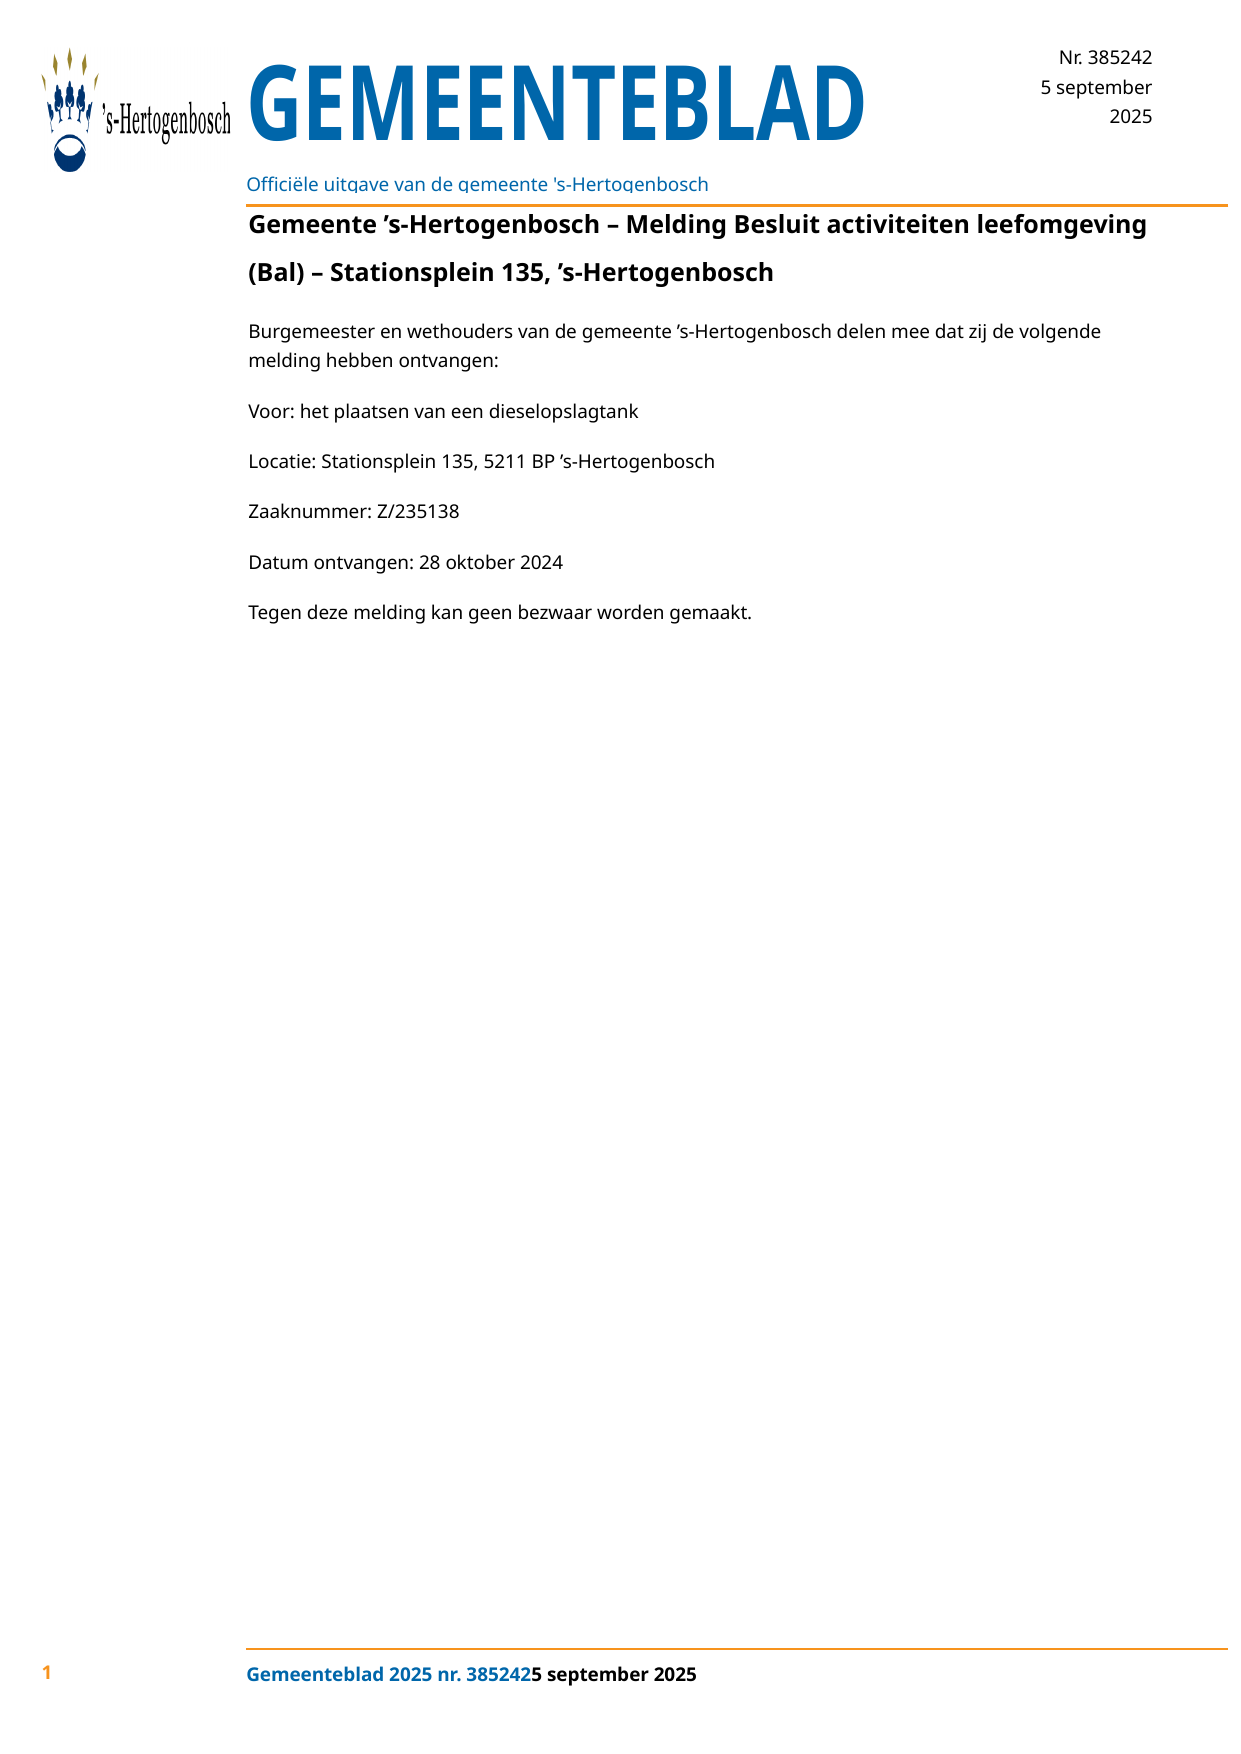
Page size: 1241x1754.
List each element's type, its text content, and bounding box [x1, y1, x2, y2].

text Burgemeester en wethouders van de gemeente ’s-Hertogenbosch delen mee dat zij de volgende melding hebben ontvangen: [248, 318, 1152, 373]
picture [41, 47, 231, 172]
text Zaaknummer: Z/235138 [248, 499, 1152, 524]
text Voor: het plaatsen van een dieselopslagtank [248, 398, 1152, 424]
text Tegen deze melding kan geen bezwaar worden gemaakt. [248, 599, 1152, 625]
text Datum ontvangen: 28 oktober 2024 [248, 549, 1152, 575]
text Locatie: Stationsplein 135, 5211 BP ’s-Hertogenbosch [248, 448, 1152, 474]
text Gemeente ’s-Hertogenbosch – Melding Besluit activiteiten leefomgeving (Bal) – Stationsplein 135, ’s-Hertogenbosch [248, 207, 1152, 288]
